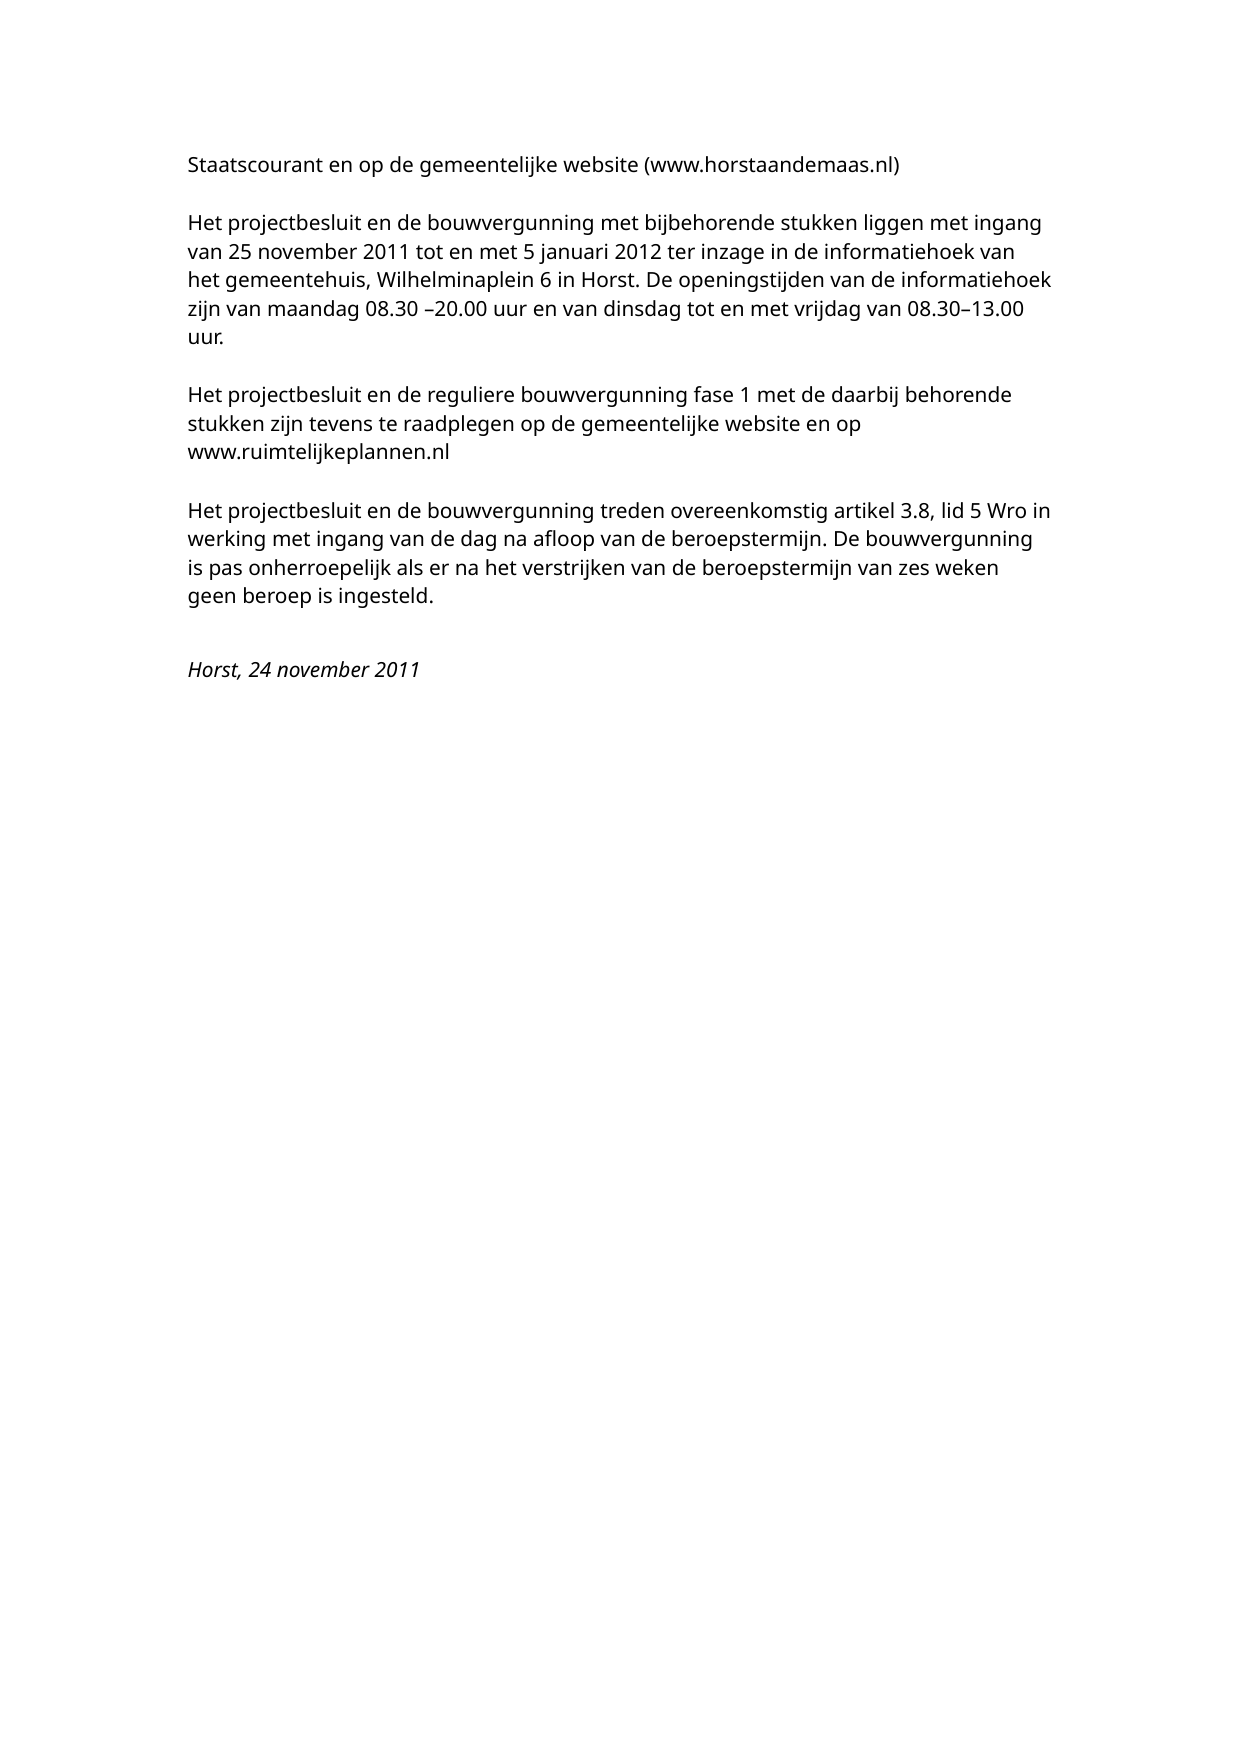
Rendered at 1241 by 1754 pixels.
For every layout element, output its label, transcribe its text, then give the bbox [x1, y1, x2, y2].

text Het projectbesluit en de bouwvergunning met bijbehorende stukken liggen met ingang van 25 november 2011 tot en met 5 januari 2012 ter inzage in de informatiehoek van het gemeentehuis, Wilhelminaplein 6 in Horst. De openingstijden van de informatiehoek zijn van maandag 08.30 –20.00 uur en van dinsdag tot en met vrijdag van 08.30–13.00 uur. [187, 208, 1053, 351]
text Het projectbesluit en de bouwvergunning treden overeenkomstig artikel 3.8, lid 5 Wro in werking met ingang van de dag na afloop van de beroepstermijn. De bouwvergunning is pas onherroepelijk als er na het verstrijken van de beroepstermijn van zes weken geen beroep is ingesteld. [187, 496, 1053, 610]
text Horst, 24 november 2011 [187, 655, 1053, 683]
text Staatscourant en op de gemeentelijke website (www.horstaandemaas.nl) [187, 150, 1053, 178]
text Het projectbesluit en de reguliere bouwvergunning fase 1 met de daarbij behorende stukken zijn tevens te raadplegen op de gemeentelijke website en op www.ruimtelijkeplannen.nl [187, 381, 1053, 466]
